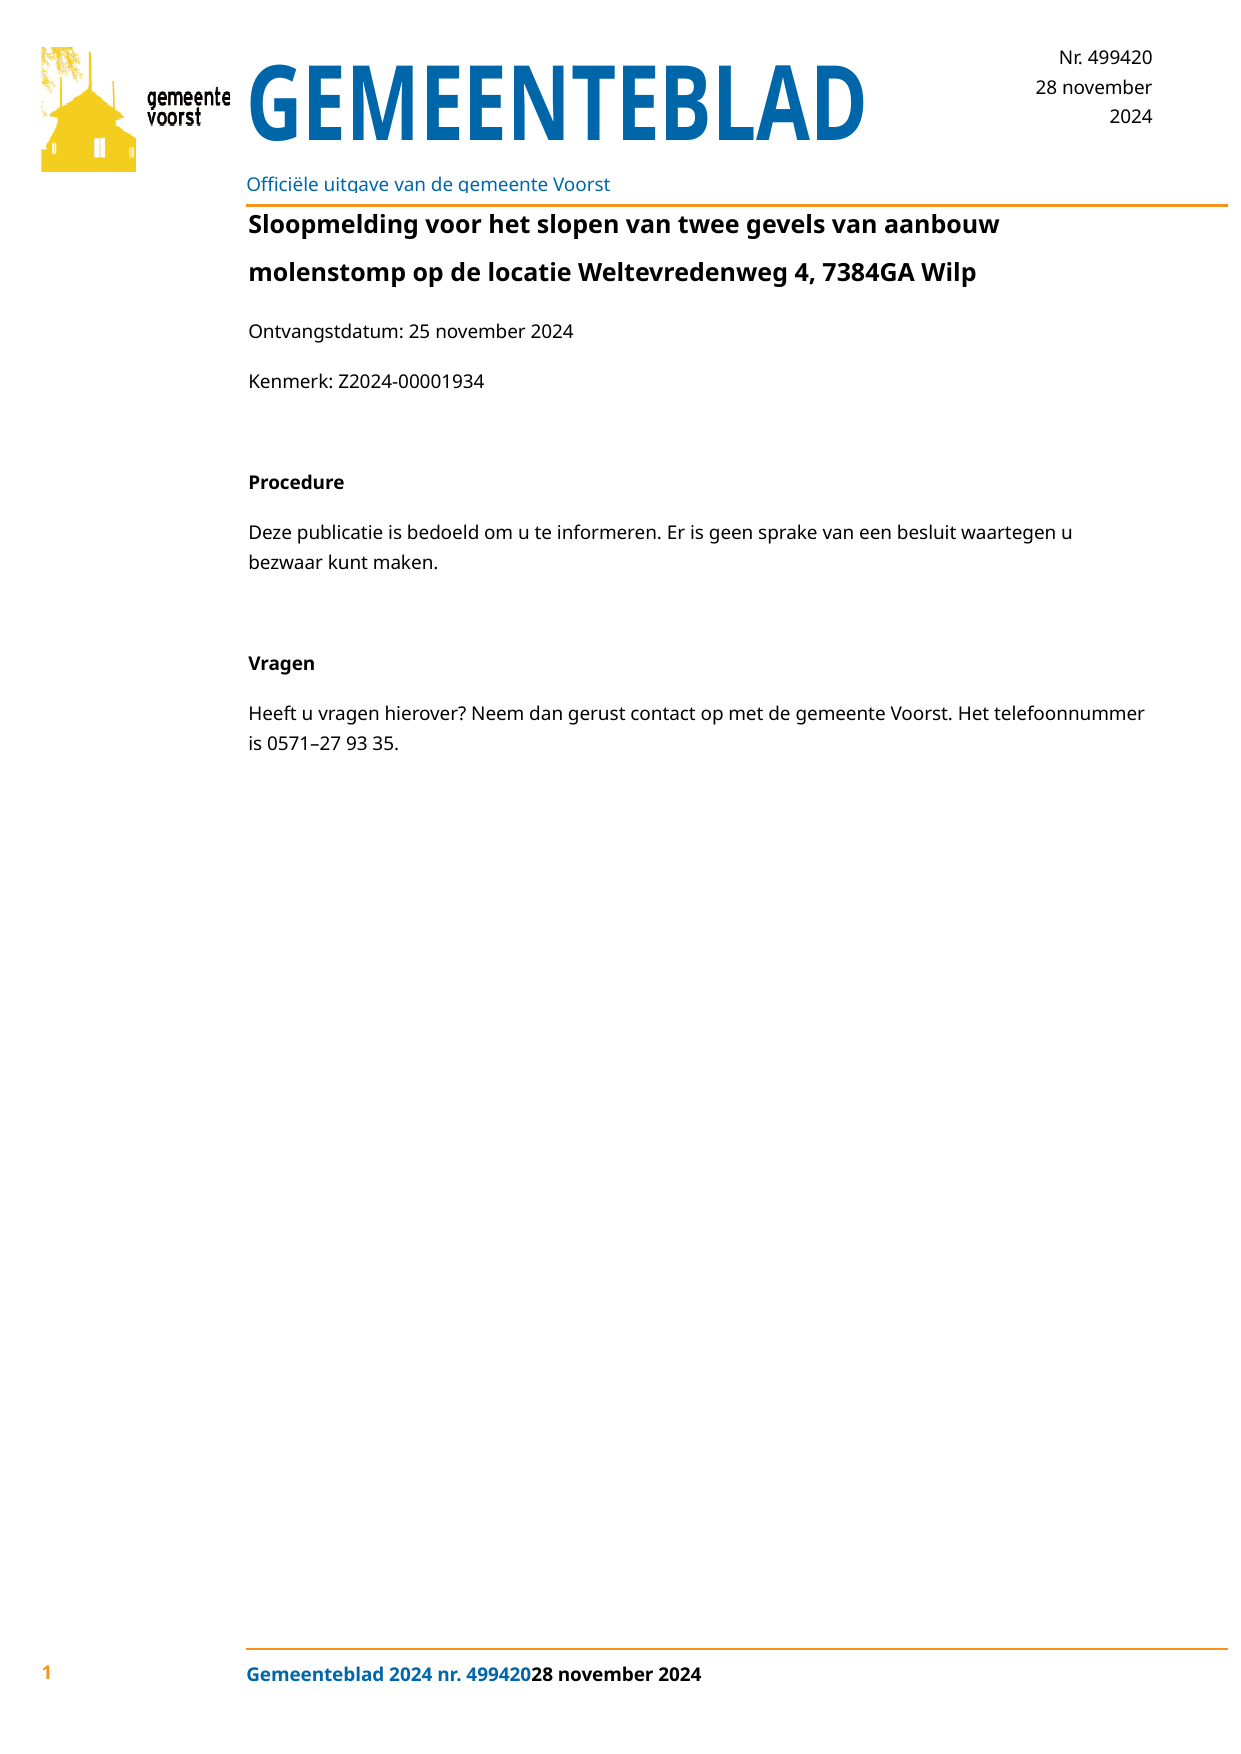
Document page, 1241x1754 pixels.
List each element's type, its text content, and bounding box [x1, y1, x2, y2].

text Vragen [248, 650, 1152, 676]
text Kenmerk: Z2024-00001934 [248, 368, 1152, 394]
text Ontvangstdatum: 25 november 2024 [248, 318, 1152, 344]
picture [41, 47, 231, 172]
text Deze publicatie is bedoeld om u te informeren. Er is geen sprake van een besluit waartegen u bezwaar kunt maken. [248, 519, 1152, 575]
text Sloopmelding voor het slopen van twee gevels van aanbouw molenstomp op de locatie Weltevredenweg 4, 7384GA Wilp [248, 207, 1152, 288]
text Heeft u vragen hierover? Neem dan gerust contact op met de gemeente Voorst. Het telefoonnummer is 0571–27 93 35. [248, 700, 1152, 756]
text Procedure [248, 469, 1152, 495]
